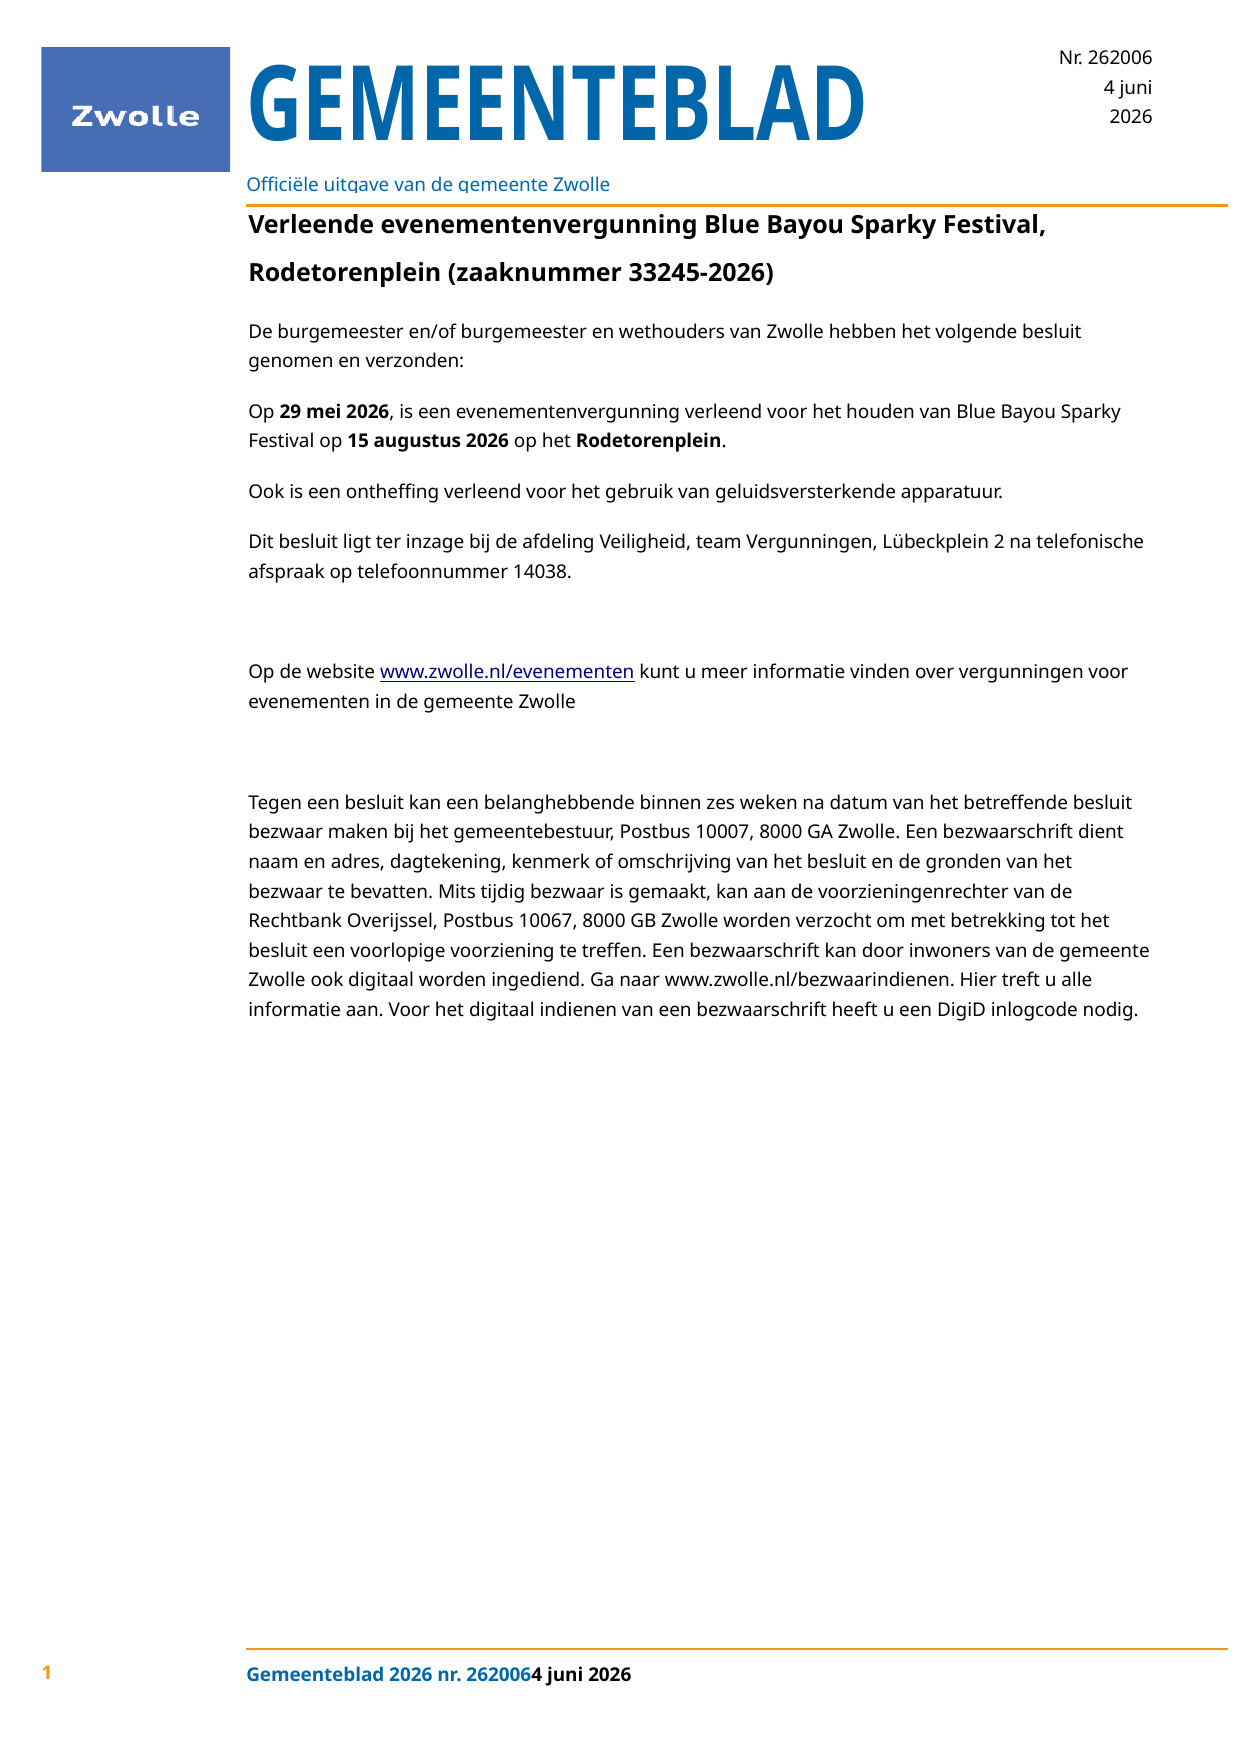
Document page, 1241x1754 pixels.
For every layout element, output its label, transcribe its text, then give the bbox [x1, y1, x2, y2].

text De burgemeester en/of burgemeester en wethouders van Zwolle hebben het volgende besluit genomen en verzonden: [248, 318, 1152, 373]
text Dit besluit ligt ter inzage bij de afdeling Veiligheid, team Vergunningen, Lübeckplein 2 na telefonische afspraak op telefoonnummer 14038. [248, 528, 1152, 584]
text Tegen een besluit kan een belanghebbende binnen zes weken na datum van het betreffende besluit bezwaar maken bij het gemeentebestuur, Postbus 10007, 8000 GA Zwolle. Een bezwaarschrift dient naam en adres, dagtekening, kenmerk of omschrijving van het besluit en de gronden van het bezwaar te bevatten. Mits tijdig bezwaar is gemaakt, kan aan de voorzieningenrechter van de Rechtbank Overijssel, Postbus 10067, 8000 GB Zwolle worden verzocht om met betrekking tot het besluit een voorlopige voorziening te treffen. Een bezwaarschrift kan door inwoners van de gemeente Zwolle ook digitaal worden ingediend. Ga naar www.zwolle.nl/bezwaarindienen. Hier treft u alle informatie aan. Voor het digitaal indienen van een bezwaarschrift heeft u een DigiD inlogcode nodig. [248, 789, 1152, 1022]
text Ook is een ontheffing verleend voor het gebruik van geluidsversterkende apparatuur. [248, 478, 1152, 504]
picture [41, 47, 231, 172]
text Op 29 mei 2026, is een evenementenvergunning verleend voor het houden van Blue Bayou Sparky Festival op 15 augustus 2026 op het Rodetorenplein. [248, 398, 1152, 453]
text Verleende evenementenvergunning Blue Bayou Sparky Festival, Rodetorenplein (zaaknummer 33245-2026) [248, 207, 1152, 288]
text Op de website www.zwolle.nl/evenementen kunt u meer informatie vinden over vergunningen voor evenementen in de gemeente Zwolle [248, 659, 1152, 714]
